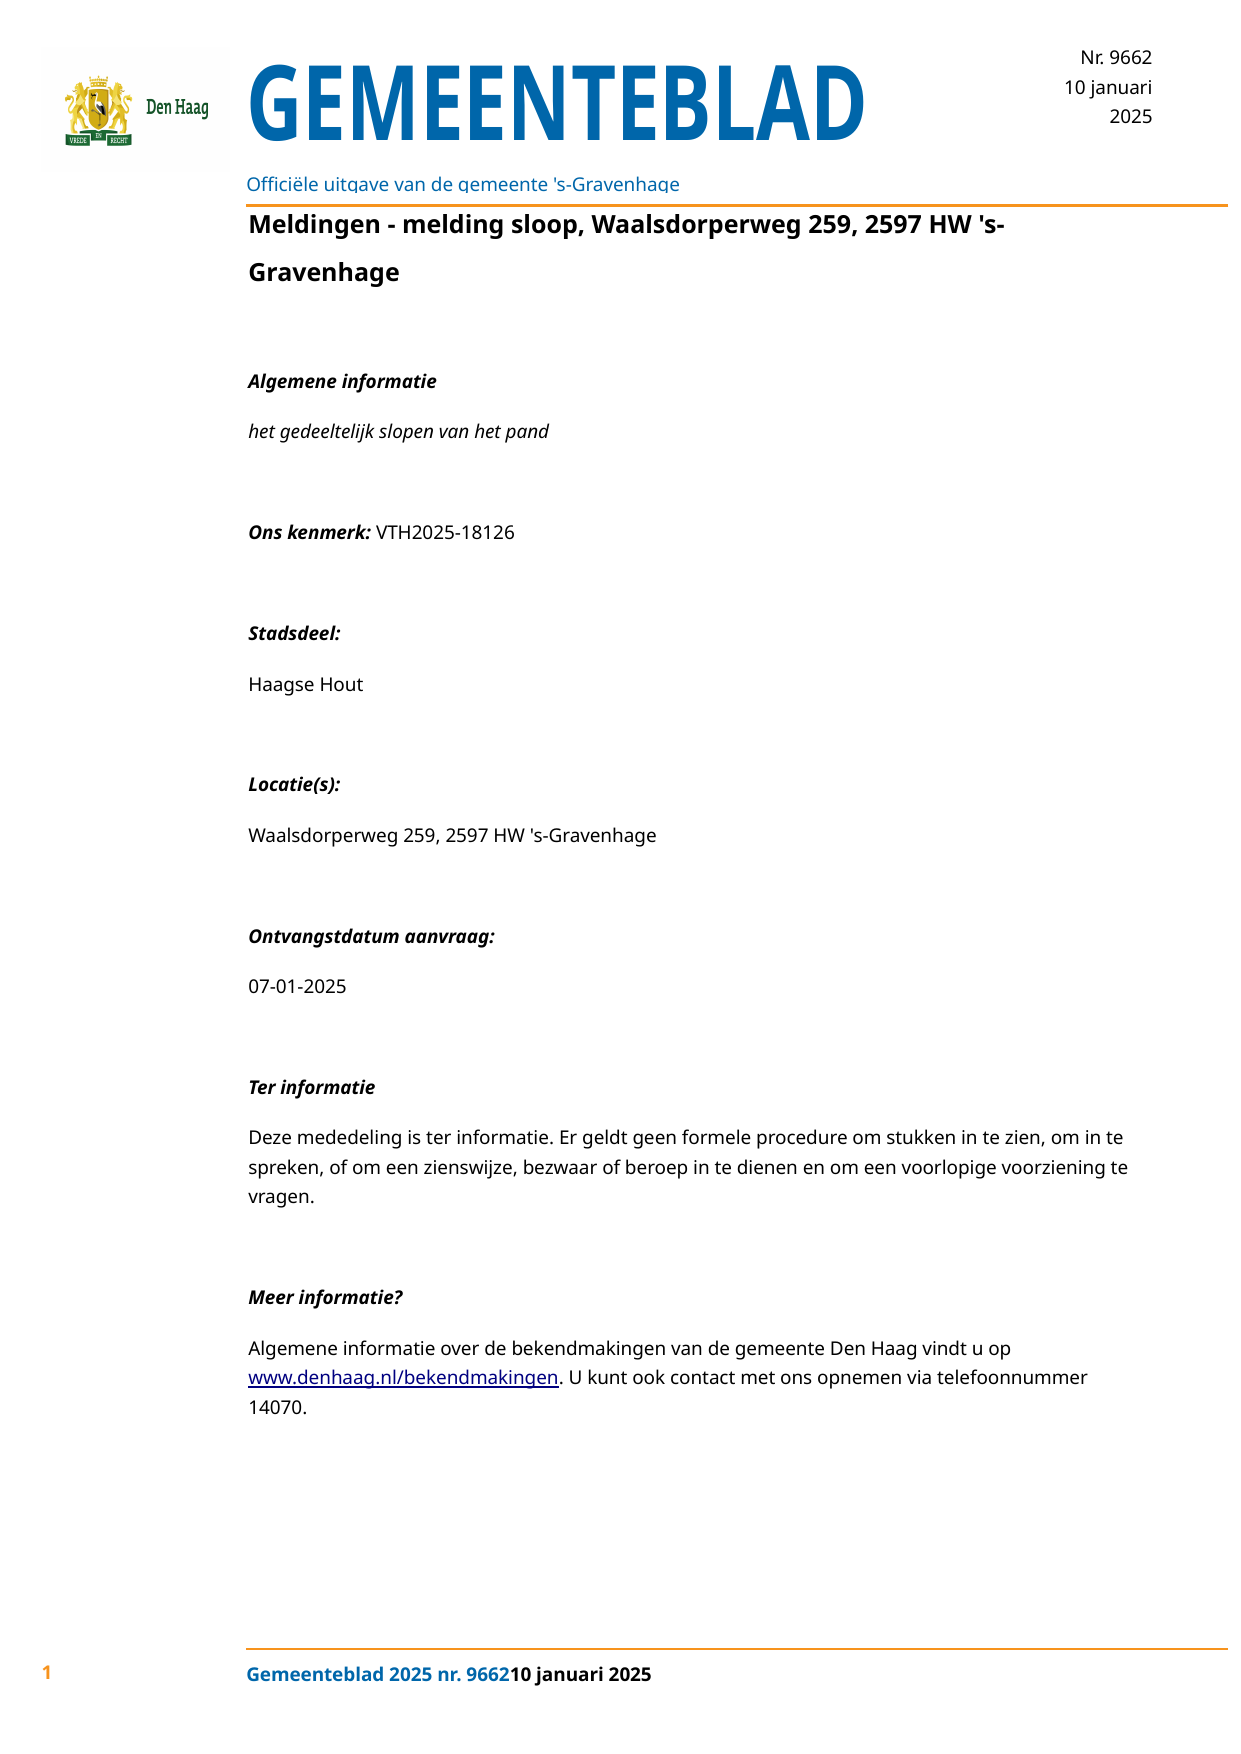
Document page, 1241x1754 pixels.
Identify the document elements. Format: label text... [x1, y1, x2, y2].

text Waalsdorperweg 259, 2597 HW 's-Gravenhage [248, 822, 1152, 848]
text Deze mededeling is ter informatie. Er geldt geen formele procedure om stukken in te zien, om in te spreken, of om een zienswijze, bezwaar of beroep in te dienen en om een voorlopige voorziening te vragen. [248, 1124, 1152, 1209]
text Haagse Hout [248, 671, 1152, 697]
picture [41, 47, 231, 172]
text Meer informatie? [248, 1284, 1152, 1310]
text Locatie(s): [248, 772, 1152, 797]
text Stadsdeel: [248, 620, 1152, 646]
text Meldingen - melding sloop, Waalsdorperweg 259, 2597 HW 's-Gravenhage [248, 207, 1152, 288]
text Ter informatie [248, 1074, 1152, 1100]
text Ons kenmerk: VTH2025-18126 [248, 519, 1152, 545]
text Algemene informatie over de bekendmakingen van de gemeente Den Haag vindt u op www.denhaag.nl/bekendmakingen. U kunt ook contact met ons opnemen via telefoonnummer 14070. [248, 1335, 1152, 1420]
text Algemene informatie [248, 368, 1152, 394]
text Ontvangstdatum aanvraag: [248, 923, 1152, 949]
text 07-01-2025 [248, 973, 1152, 999]
text het gedeeltelijk slopen van het pand [248, 419, 1152, 444]
